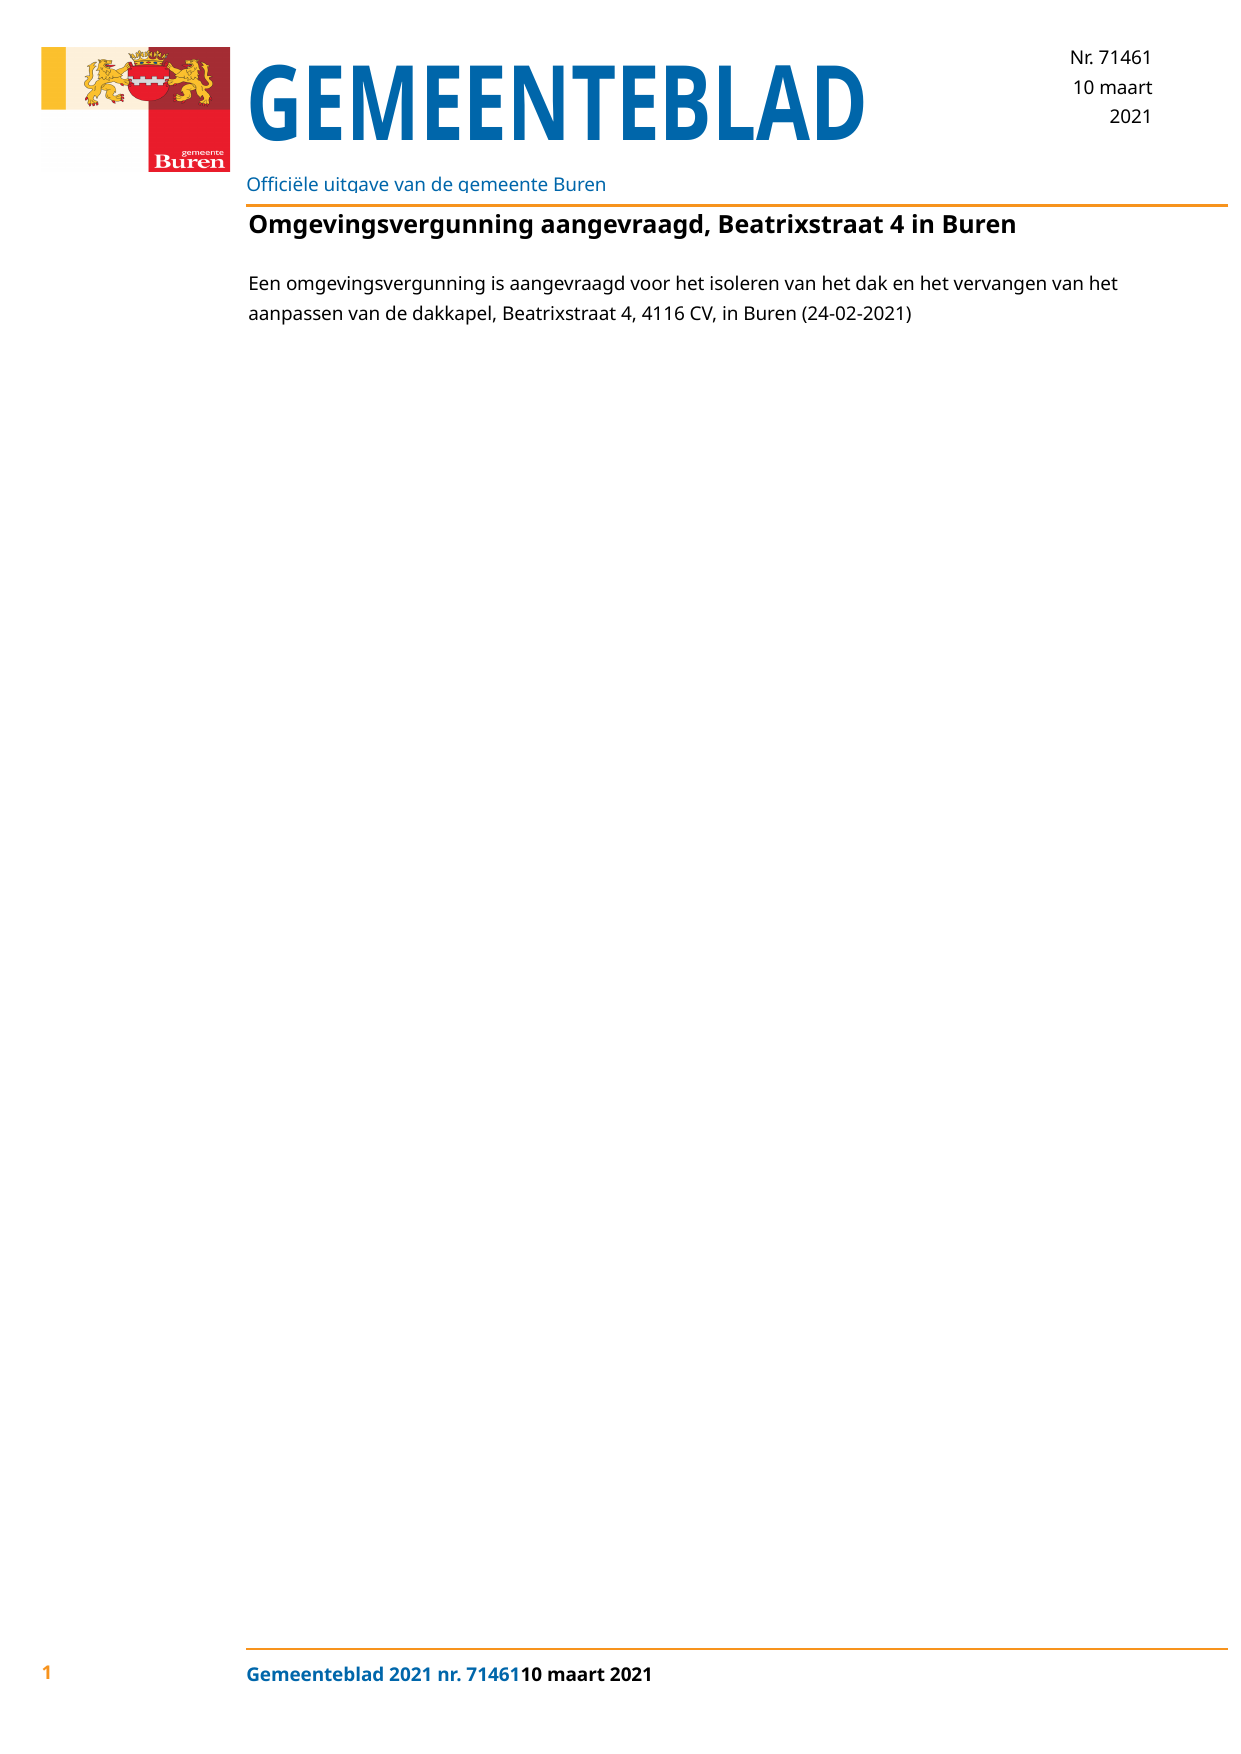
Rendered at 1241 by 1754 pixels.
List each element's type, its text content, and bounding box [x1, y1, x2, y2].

text Omgevingsvergunning aangevraagd, Beatrixstraat 4 in Buren [248, 207, 1152, 241]
picture [41, 47, 231, 172]
text Een omgevingsvergunning is aangevraagd voor het isoleren van het dak en het vervangen van het aanpassen van de dakkapel, Beatrixstraat 4, 4116 CV, in Buren (24-02-2021) [248, 270, 1152, 326]
